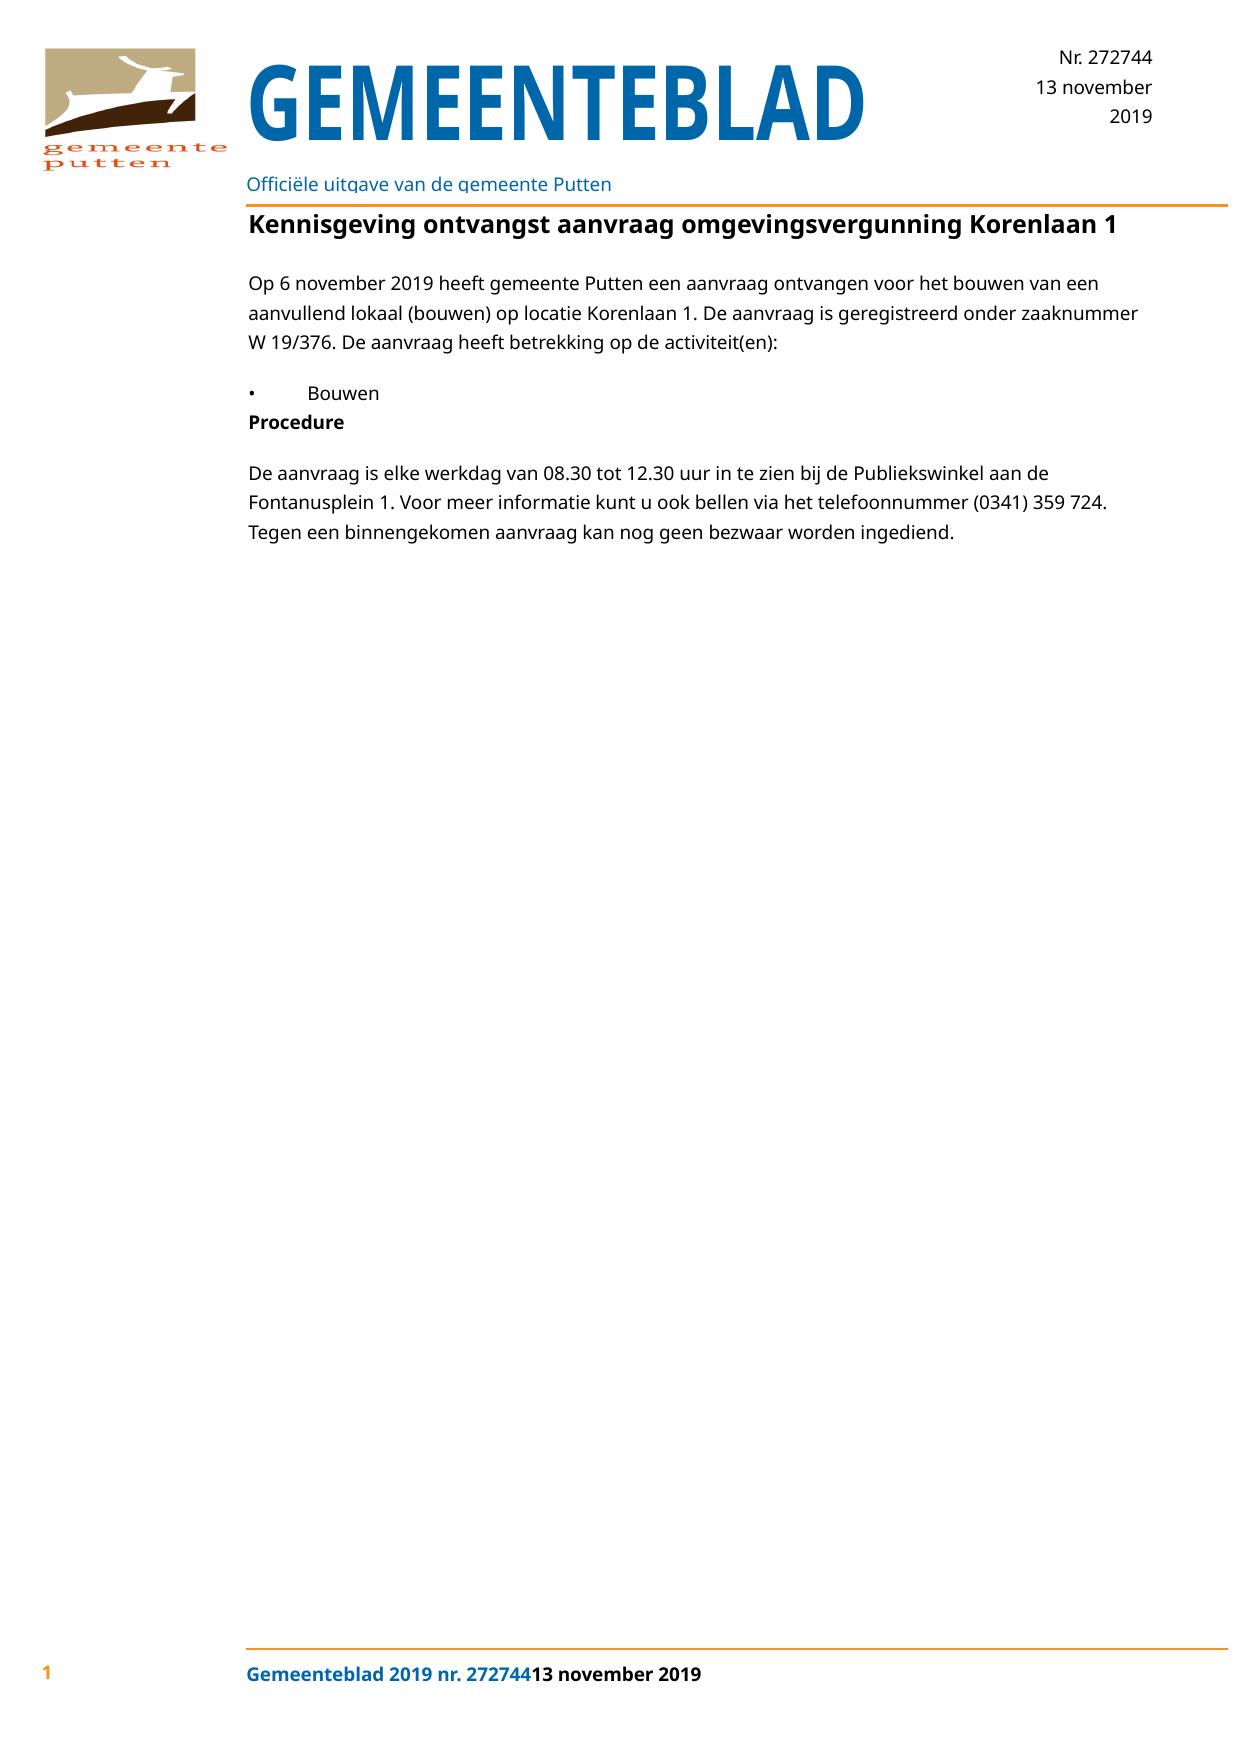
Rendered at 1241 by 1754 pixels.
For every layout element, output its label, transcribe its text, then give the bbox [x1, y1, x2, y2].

picture [41, 47, 231, 172]
list Bouwen [248, 380, 1152, 406]
text De aanvraag is elke werkdag van 08.30 tot 12.30 uur in te zien bij de Publiekswinkel aan de Fontanusplein 1. Voor meer informatie kunt u ook bellen via het telefoonnummer (0341) 359 724. Tegen een binnengekomen aanvraag kan nog geen bezwaar worden ingediend. [248, 460, 1152, 545]
text Op 6 november 2019 heeft gemeente Putten een aanvraag ontvangen voor het bouwen van een aanvullend lokaal (bouwen) op locatie Korenlaan 1. De aanvraag is geregistreerd onder zaaknummer W 19/376. De aanvraag heeft betrekking op de activiteit(en): [248, 270, 1152, 355]
text Kennisgeving ontvangst aanvraag omgevingsvergunning Korenlaan 1 [248, 207, 1152, 241]
text Procedure [248, 409, 1152, 435]
